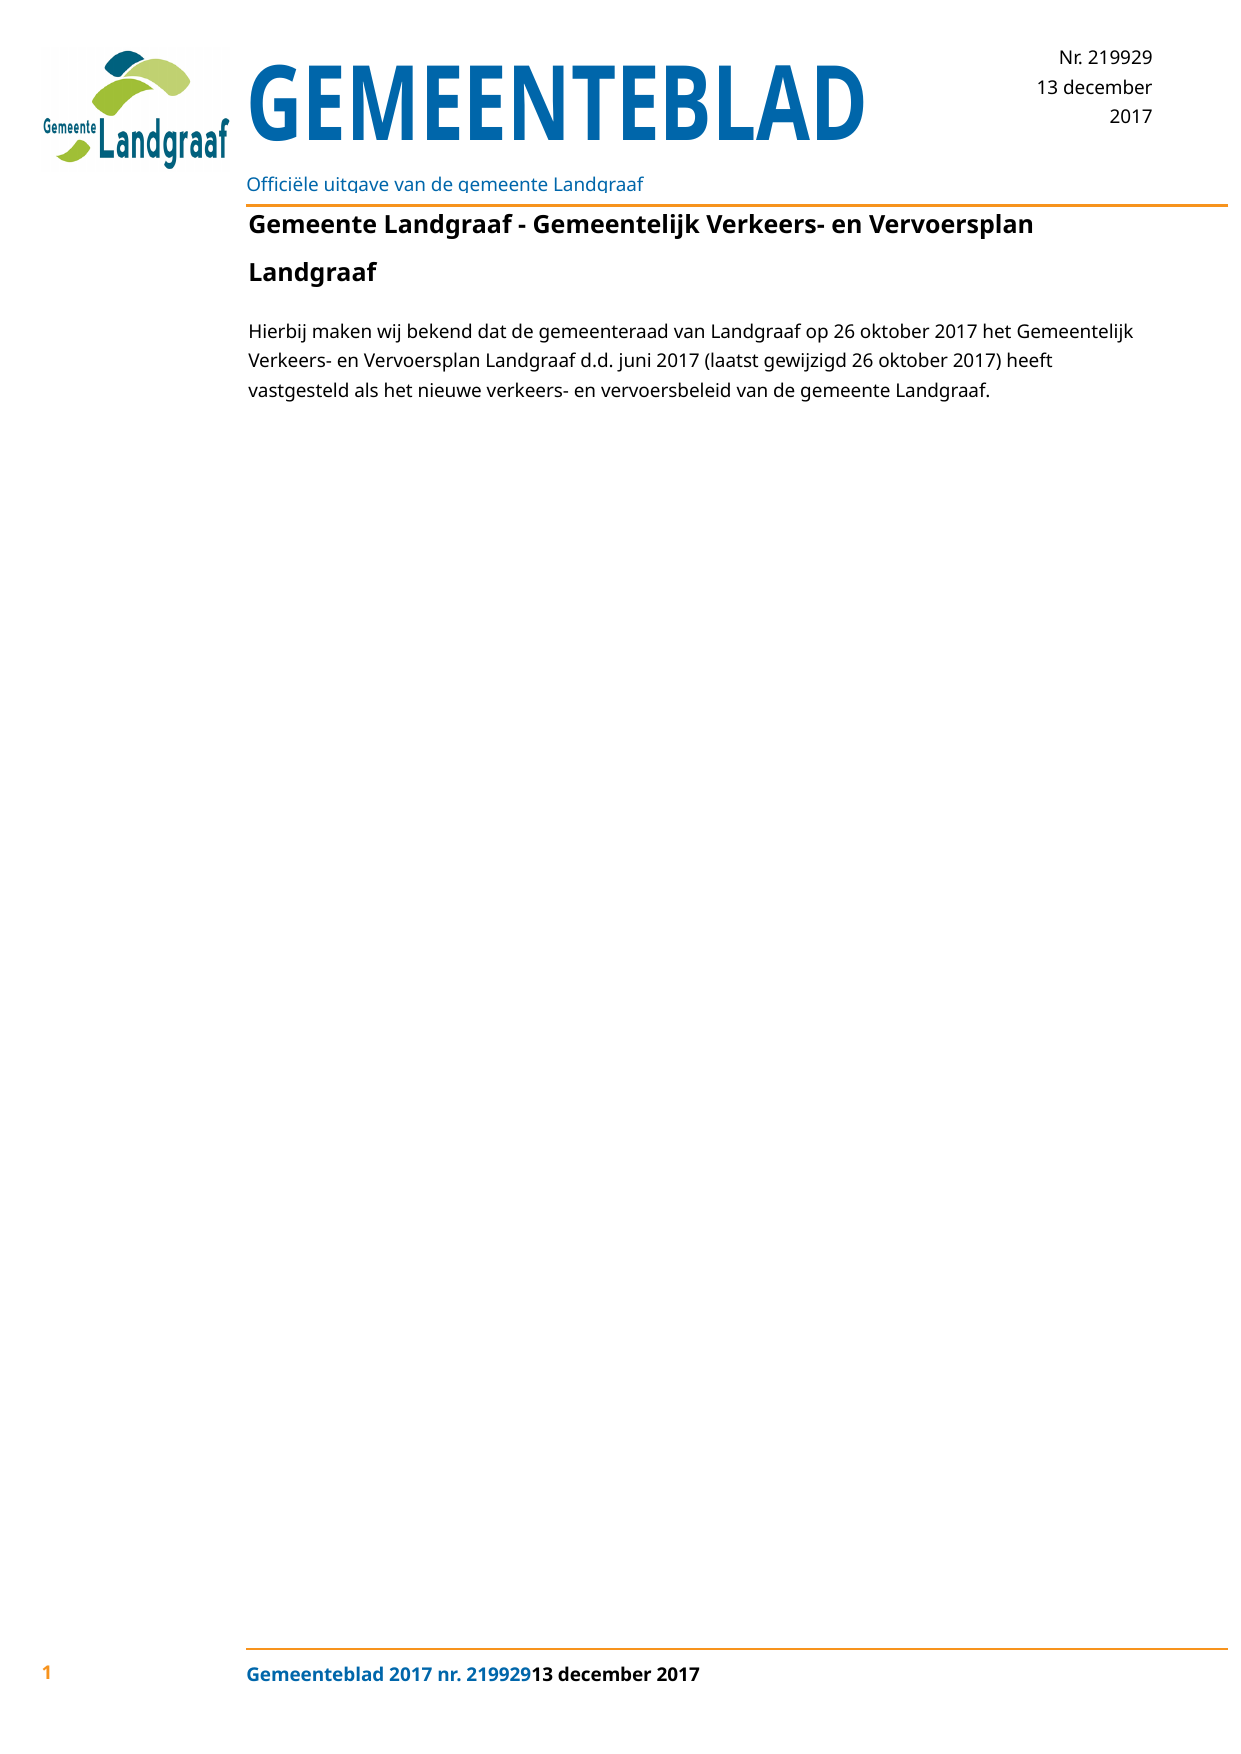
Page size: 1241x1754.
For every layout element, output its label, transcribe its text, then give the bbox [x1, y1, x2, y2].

text Hierbij maken wij bekend dat de gemeenteraad van Landgraaf op 26 oktober 2017 het Gemeentelijk Verkeers- en Vervoersplan Landgraaf d.d. juni 2017 (laatst gewijzigd 26 oktober 2017) heeft vastgesteld als het nieuwe verkeers- en vervoersbeleid van de gemeente Landgraaf. [248, 318, 1152, 403]
picture [41, 47, 231, 172]
text Gemeente Landgraaf - Gemeentelijk Verkeers- en Vervoersplan Landgraaf [248, 207, 1152, 288]
